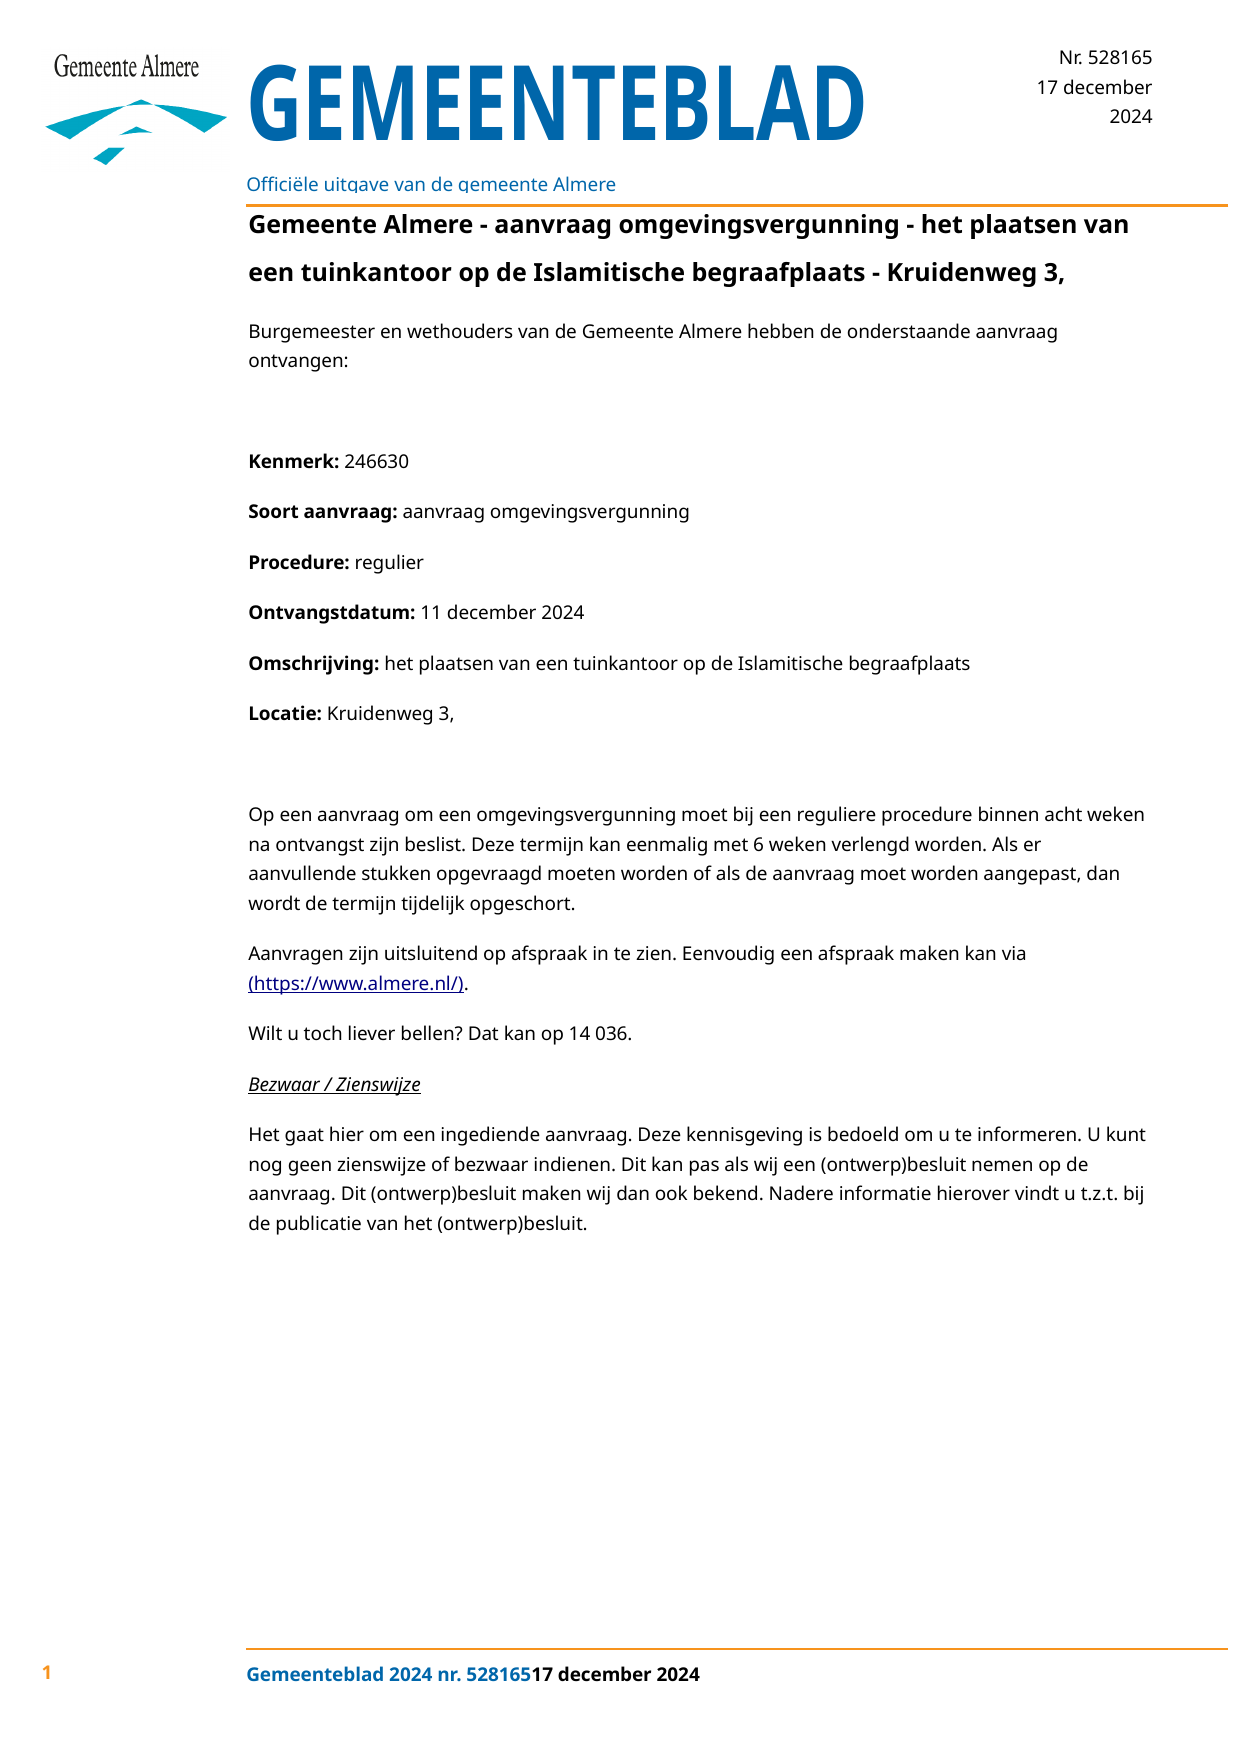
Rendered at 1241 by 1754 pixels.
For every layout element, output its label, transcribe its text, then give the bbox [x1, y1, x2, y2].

text Procedure: regulier [248, 549, 1152, 575]
text Aanvragen zijn uitsluitend op afspraak in te zien. Eenvoudig een afspraak maken kan via (https://www.almere.nl/). [248, 940, 1152, 996]
text Soort aanvraag: aanvraag omgevingsvergunning [248, 499, 1152, 524]
text Gemeente Almere - aanvraag omgevingsvergunning - het plaatsen van een tuinkantoor op de Islamitische begraafplaats - Kruidenweg 3, [248, 207, 1152, 288]
text Omschrijving: het plaatsen van een tuinkantoor op de Islamitische begraafplaats [248, 650, 1152, 676]
text Burgemeester en wethouders van de Gemeente Almere hebben de onderstaande aanvraag ontvangen: [248, 318, 1152, 373]
text Het gaat hier om een ingediende aanvraag. Deze kennisgeving is bedoeld om u te informeren. U kunt nog geen zienswijze of bezwaar indienen. Dit kan pas als wij een (ontwerp)besluit nemen op de aanvraag. Dit (ontwerp)besluit maken wij dan ook bekend. Nadere informatie hierover vindt u t.z.t. bij de publicatie van het (ontwerp)besluit. [248, 1121, 1152, 1236]
text Ontvangstdatum: 11 december 2024 [248, 599, 1152, 625]
picture [41, 47, 231, 172]
text Wilt u toch liever bellen? Dat kan op 14 036. [248, 1020, 1152, 1046]
text Kenmerk: 246630 [248, 448, 1152, 474]
text Op een aanvraag om een omgevingsvergunning moet bij een reguliere procedure binnen acht weken na ontvangst zijn beslist. Deze termijn kan eenmalig met 6 weken verlengd worden. Als er aanvullende stukken opgevraagd moeten worden of als de aanvraag moet worden aangepast, dan wordt de termijn tijdelijk opgeschort. [248, 801, 1152, 916]
text Bezwaar / Zienswijze [248, 1071, 1152, 1097]
text Locatie: Kruidenweg 3, [248, 700, 1152, 726]
